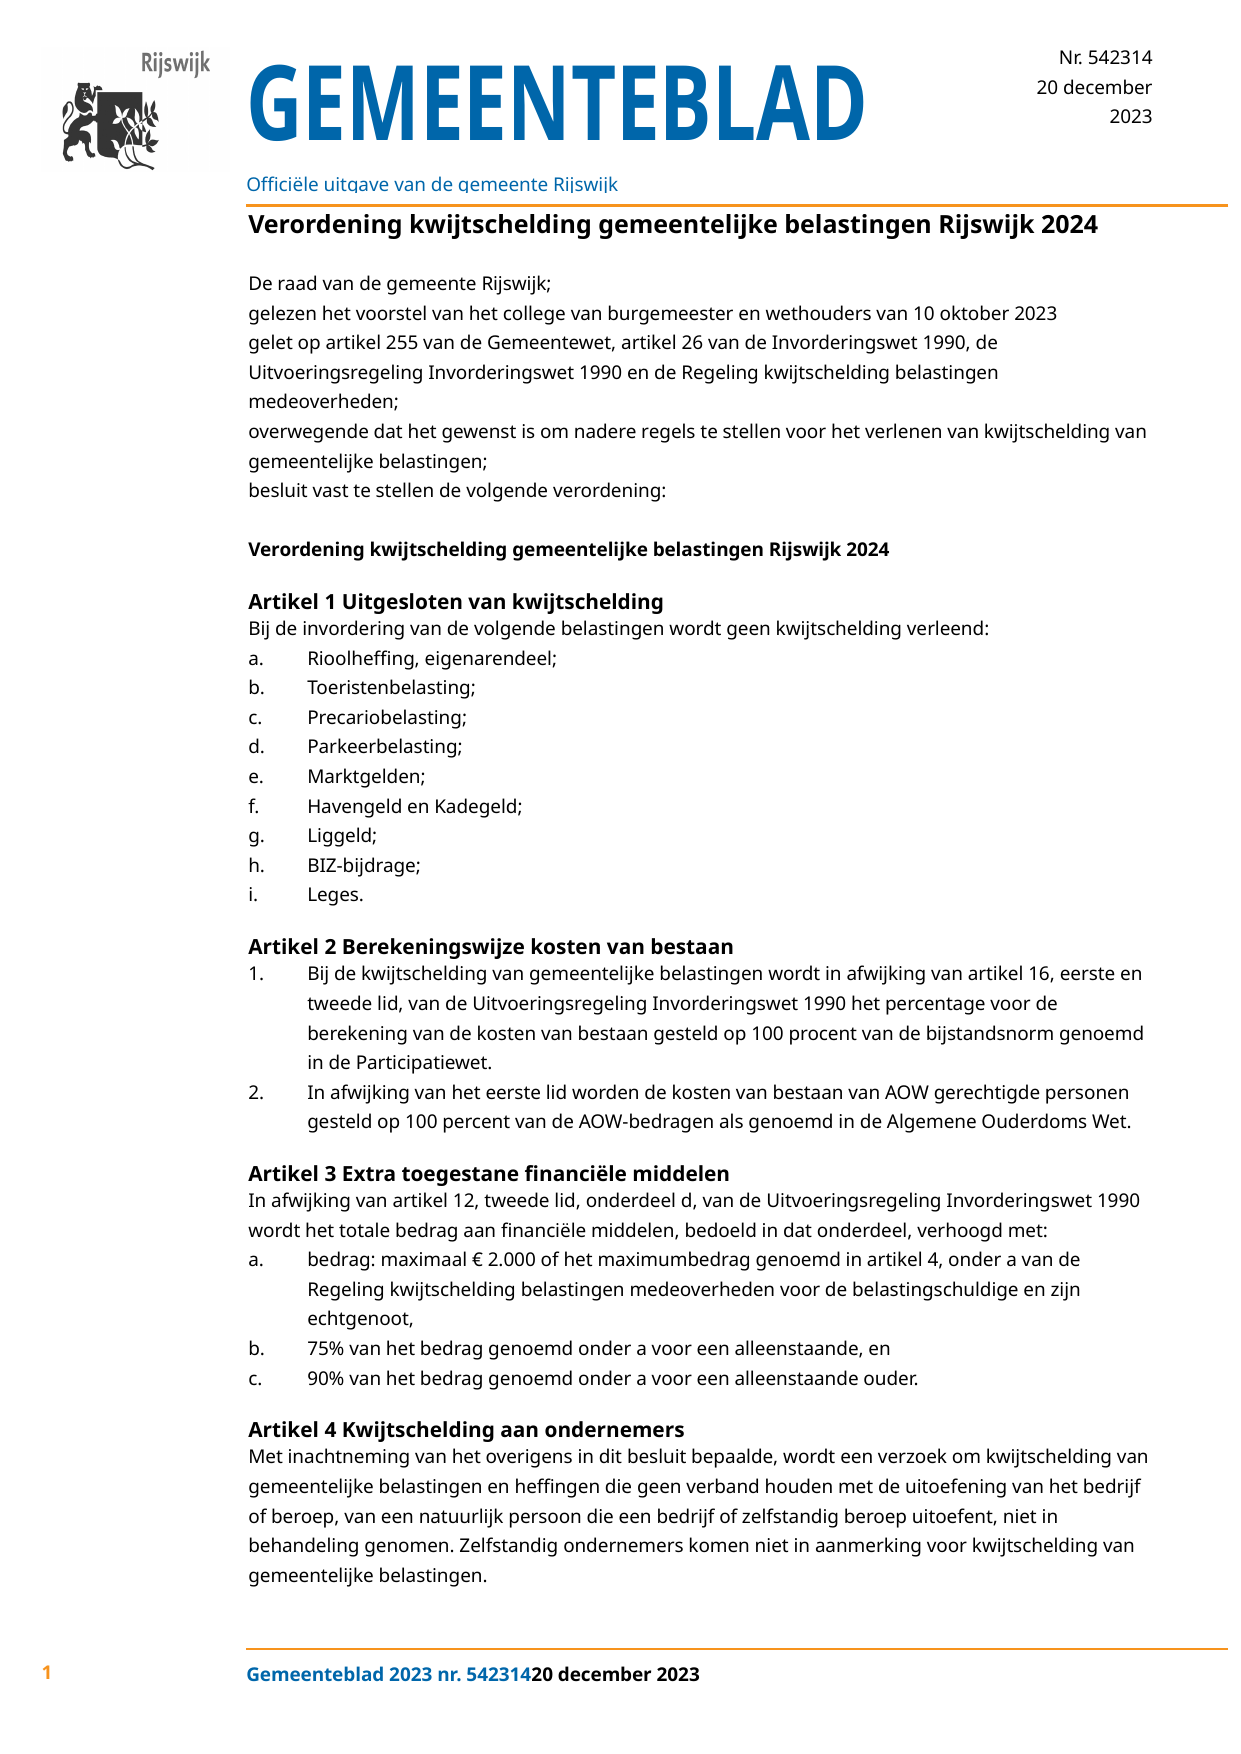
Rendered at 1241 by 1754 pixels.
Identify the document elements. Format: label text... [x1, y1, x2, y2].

list 75% van het bedrag genoemd onder a voor een alleenstaande, en [248, 1335, 1152, 1361]
text Verordening kwijtschelding gemeentelijke belastingen Rijswijk 2024 [248, 537, 1152, 562]
list In afwijking van het eerste lid worden de kosten van bestaan van AOW gerechtigde personen gesteld op 100 percent van de AOW-bedragen als genoemd in de Algemene Ouderdoms Wet. [248, 1079, 1152, 1134]
text Verordening kwijtschelding gemeentelijke belastingen Rijswijk 2024 [248, 207, 1152, 241]
list Bij de kwijtschelding van gemeentelijke belastingen wordt in afwijking van artikel 16, eerste en tweede lid, van de Uitvoeringsregeling Invorderingswet 1990 het percentage voor de berekening van de kosten van bestaan gesteld op 100 procent van de bijstandsnorm genoemd in de Participatiewet. [248, 961, 1152, 1075]
list BIZ-bijdrage; [248, 852, 1152, 878]
text gelet op artikel 255 van de Gemeentewet, artikel 26 van de Invorderingswet 1990, de Uitvoeringsregeling Invorderingswet 1990 en de Regeling kwijtschelding belastingen medeoverheden; [248, 329, 1152, 414]
text Artikel 2 Berekeningswijze kosten van bestaan [248, 932, 1152, 961]
list Havengeld en Kadegeld; [248, 793, 1152, 819]
picture [41, 47, 231, 172]
text Artikel 3 Extra toegestane financiële middelen [248, 1159, 1152, 1187]
text De raad van de gemeente Rijswijk; [248, 270, 1152, 296]
text overwegende dat het gewenst is om nadere regels te stellen voor het verlenen van kwijtschelding van gemeentelijke belastingen; [248, 418, 1152, 473]
list Precariobelasting; [248, 704, 1152, 730]
text Met inachtneming van het overigens in dit besluit bepaalde, wordt een verzoek om kwijtschelding van gemeentelijke belastingen en heffingen die geen verband houden met de uitoefening van het bedrijf of beroep, van een natuurlijk persoon die een bedrijf of zelfstandig beroep uitoefent, niet in behandeling genomen. Zelfstandig ondernemers komen niet in aanmerking voor kwijtschelding van gemeentelijke belastingen. [248, 1444, 1152, 1588]
list Liggeld; [248, 822, 1152, 848]
list bedrag: maximaal € 2.000 of het maximumbedrag genoemd in artikel 4, onder a van de Regeling kwijtschelding belastingen medeoverheden voor de belastingschuldige en zijn echtgenoot, [248, 1246, 1152, 1331]
text besluit vast te stellen de volgende verordening: [248, 477, 1152, 503]
list Toeristenbelasting; [248, 674, 1152, 700]
text In afwijking van artikel 12, tweede lid, onderdeel d, van de Uitvoeringsregeling Invorderingswet 1990 wordt het totale bedrag aan financiële middelen, bedoeld in dat onderdeel, verhoogd met: [248, 1187, 1152, 1243]
list Leges. [248, 882, 1152, 907]
list Marktgelden; [248, 763, 1152, 789]
list Parkeerbelasting; [248, 734, 1152, 759]
text gelezen het voorstel van het college van burgemeester en wethouders van 10 oktober 2023 [248, 300, 1152, 326]
text Artikel 4 Kwijtschelding aan ondernemers [248, 1415, 1152, 1444]
text Bij de invordering van de volgende belastingen wordt geen kwijtschelding verleend: [248, 615, 1152, 641]
list 90% van het bedrag genoemd onder a voor een alleenstaande ouder. [248, 1365, 1152, 1391]
list Rioolheffing, eigenarendeel; [248, 645, 1152, 671]
text Artikel 1 Uitgesloten van kwijtschelding [248, 587, 1152, 615]
